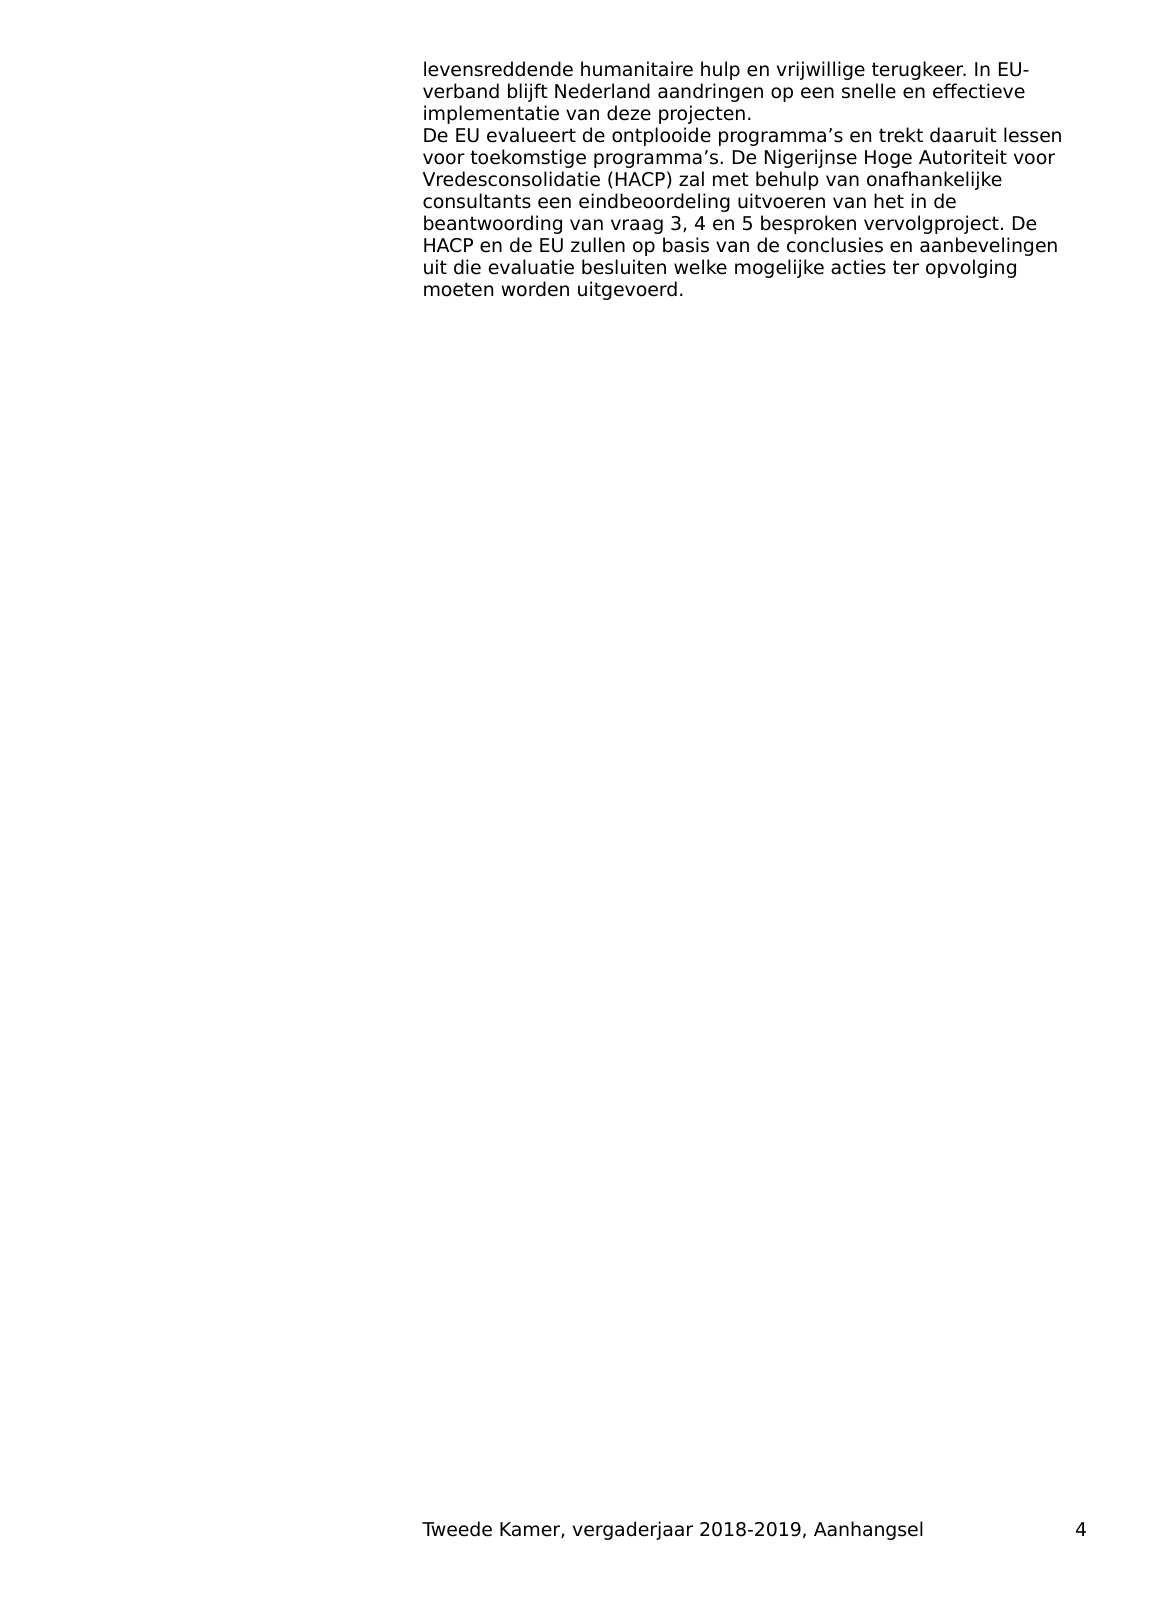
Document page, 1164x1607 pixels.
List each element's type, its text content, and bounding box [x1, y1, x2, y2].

text levensreddende humanitaire hulp en vrijwillige terugkeer. In EU-verband blijft Nederland aandringen op een snelle en effectieve implementatie van deze projecten. [422, 59, 1087, 125]
text De EU evalueert de ontplooide programma’s en trekt daaruit lessen voor toekomstige programma’s. De Nigerijnse Hoge Autoriteit voor Vredesconsolidatie (HACP) zal met behulp van onafhankelijke consultants een eindbeoordeling uitvoeren van het in de beantwoording van vraag 3, 4 en 5 besproken vervolgproject. De HACP en de EU zullen op basis van de conclusies en aanbevelingen uit die evaluatie besluiten welke mogelijke acties ter opvolging moeten worden uitgevoerd. [422, 125, 1087, 301]
